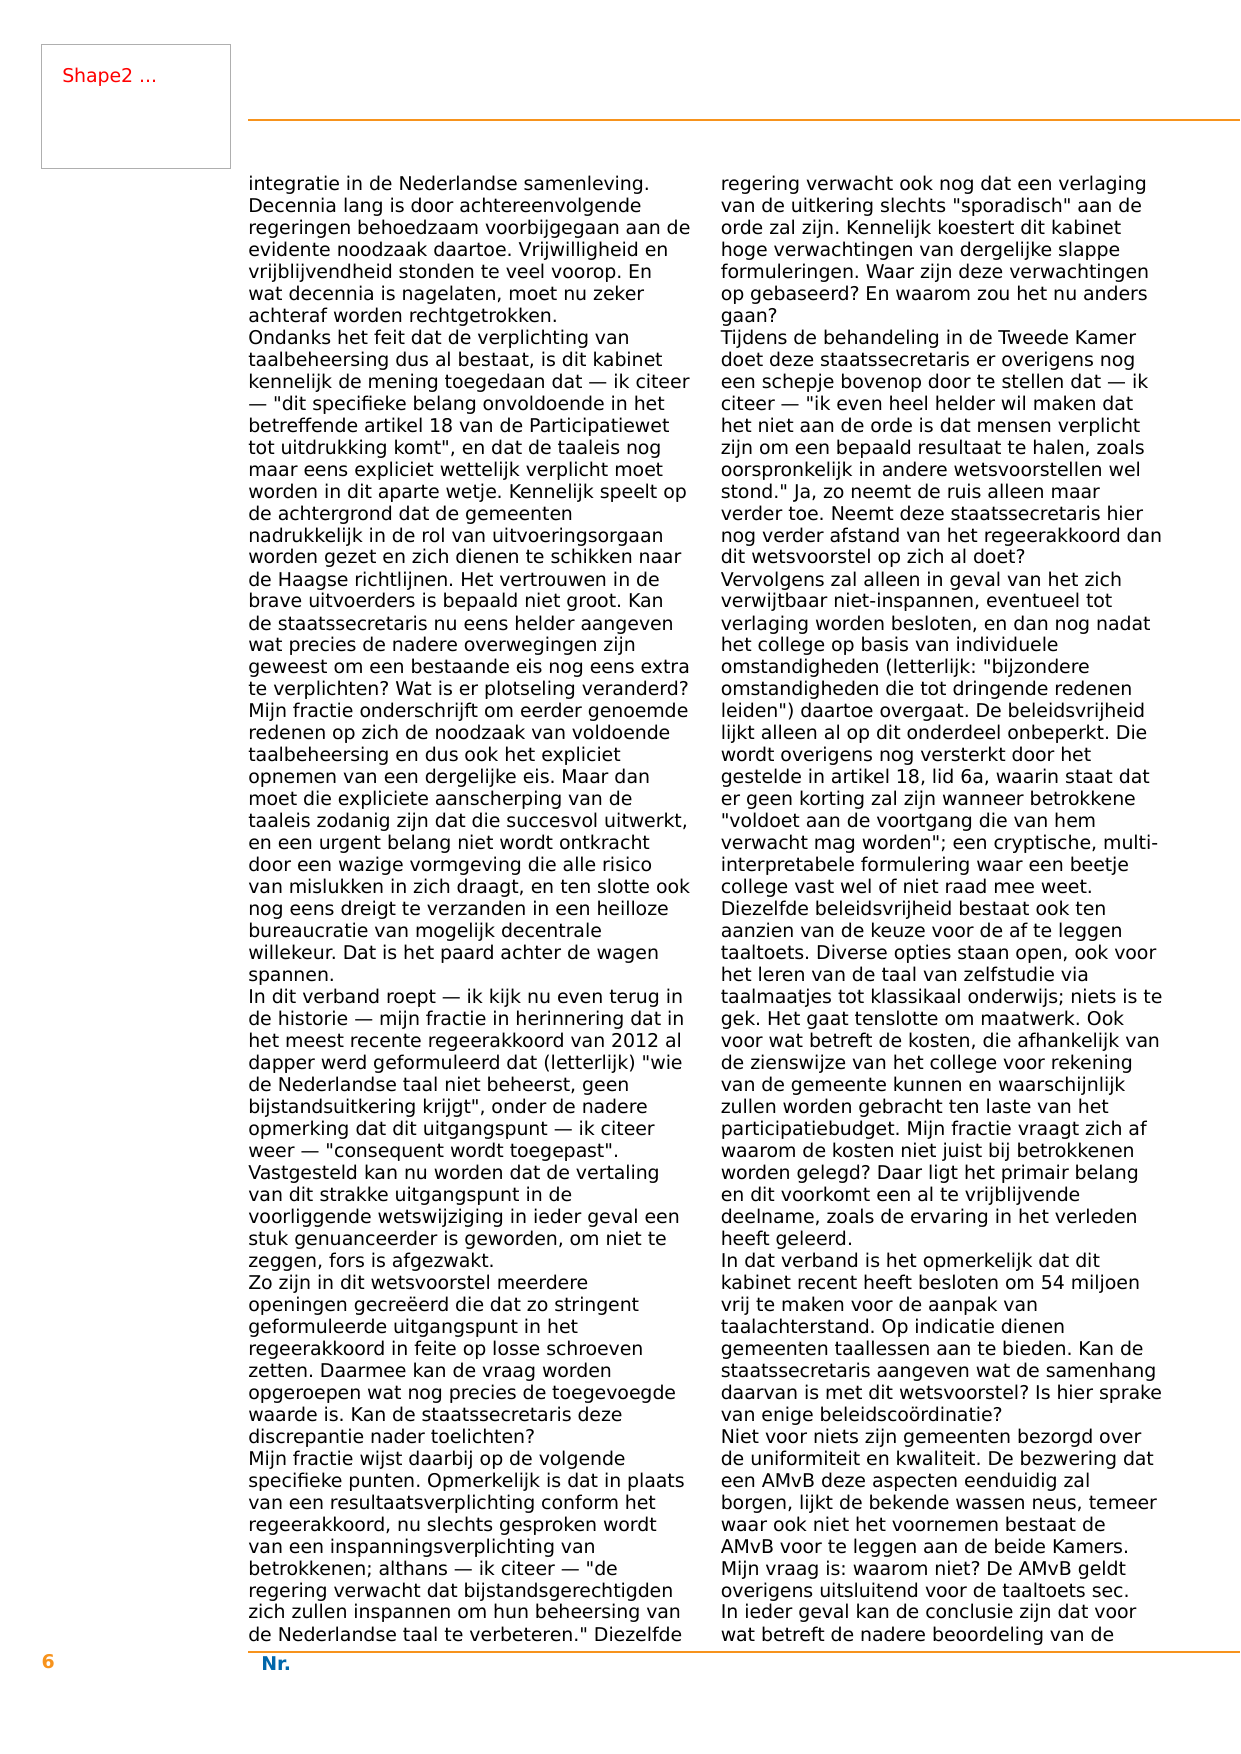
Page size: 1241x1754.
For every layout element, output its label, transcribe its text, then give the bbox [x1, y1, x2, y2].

text In ieder geval kan de conclusie zijn dat voor wat betreft de nadere beoordeling van de [721, 1601, 1163, 1645]
text Ondanks het feit dat de verplichting van taalbeheersing dus al bestaat, is dit kabinet kennelijk de mening toegedaan dat — ik citeer — "dit specifieke belang onvoldoende in het betreffende artikel 18 van de Participatiewet tot uitdrukking komt", en dat de taaleis nog maar eens expliciet wettelijk verplicht moet worden in dit aparte wetje. Kennelijk speelt op de achtergrond dat de gemeenten nadrukkelijk in de rol van uitvoeringsorgaan worden gezet en zich dienen te schikken naar de Haagse richtlijnen. Het vertrouwen in de brave uitvoerders is bepaald niet groot. Kan de staatssecretaris nu eens helder aangeven wat precies de nadere overwegingen zijn geweest om een bestaande eis nog eens extra te verplichten? Wat is er plotseling veranderd? [248, 327, 691, 700]
text Mijn fractie wijst daarbij op de volgende specifieke punten. Opmerkelijk is dat in plaats van een resultaatsverplichting conform het regeerakkoord, nu slechts gesproken wordt van een inspanningsverplichting van betrokkenen; althans — ik citeer — "de regering verwacht dat bijstandsgerechtigden zich zullen inspannen om hun beheersing van de Nederlandse taal te verbeteren." Diezelfde [248, 1448, 691, 1645]
text Tijdens de behandeling in de Tweede Kamer doet deze staatssecretaris er overigens nog een schepje bovenop door te stellen dat — ik citeer — "ik even heel helder wil maken dat het niet aan de orde is dat mensen verplicht zijn om een bepaald resultaat te halen, zoals oorspronkelijk in andere wetsvoorstellen wel stond." Ja, zo neemt de ruis alleen maar verder toe. Neemt deze staatssecretaris hier nog verder afstand van het regeerakkoord dan dit wetsvoorstel op zich al doet? [721, 327, 1163, 568]
text regering verwacht ook nog dat een verlaging van de uitkering slechts "sporadisch" aan de orde zal zijn. Kennelijk koestert dit kabinet hoge verwachtingen van dergelijke slappe formuleringen. Waar zijn deze verwachtingen op gebaseerd? En waarom zou het nu anders gaan? [721, 173, 1163, 327]
text Zo zijn in dit wetsvoorstel meerdere openingen gecreëerd die dat zo stringent geformuleerde uitgangspunt in het regeerakkoord in feite op losse schroeven zetten. Daarmee kan de vraag worden opgeroepen wat nog precies de toegevoegde waarde is. Kan de staatssecretaris deze discrepantie nader toelichten? [248, 1272, 691, 1448]
text integratie in de Nederlandse samenleving. Decennia lang is door achtereenvolgende regeringen behoedzaam voorbijgegaan aan de evidente noodzaak daartoe. Vrijwilligheid en vrijblijvendheid stonden te veel voorop. En wat decennia is nagelaten, moet nu zeker achteraf worden rechtgetrokken. [248, 173, 691, 327]
text Niet voor niets zijn gemeenten bezorgd over de uniformiteit en kwaliteit. De bezwering dat een AMvB deze aspecten eenduidig zal borgen, lijkt de bekende wassen neus, temeer waar ook niet het voornemen bestaat de AMvB voor te leggen aan de beide Kamers. Mijn vraag is: waarom niet? De AMvB geldt overigens uitsluitend voor de taaltoets sec. [721, 1426, 1163, 1601]
text Diezelfde beleidsvrijheid bestaat ook ten aanzien van de keuze voor de af te leggen taaltoets. Diverse opties staan open, ook voor het leren van de taal van zelfstudie via taalmaatjes tot klassikaal onderwijs; niets is te gek. Het gaat tenslotte om maatwerk. Ook voor wat betreft de kosten, die afhankelijk van de zienswijze van het college voor rekening van de gemeente kunnen en waarschijnlijk zullen worden gebracht ten laste van het participatiebudget. Mijn fractie vraagt zich af waarom de kosten niet juist bij betrokkenen worden gelegd? Daar ligt het primair belang en dit voorkomt een al te vrijblijvende deelname, zoals de ervaring in het verleden heeft geleerd. [721, 898, 1163, 1250]
text Vervolgens zal alleen in geval van het zich verwijtbaar niet-inspannen, eventueel tot verlaging worden besloten, en dan nog nadat het college op basis van individuele omstandigheden (letterlijk: "bijzondere omstandigheden die tot dringende redenen leiden") daartoe overgaat. De beleidsvrijheid lijkt alleen al op dit onderdeel onbeperkt. Die wordt overigens nog versterkt door het gestelde in artikel 18, lid 6a, waarin staat dat er geen korting zal zijn wanneer betrokkene "voldoet aan de voortgang die van hem verwacht mag worden"; een cryptische, multi-interpretabele formulering waar een beetje college vast wel of niet raad mee weet. [721, 568, 1163, 898]
text In dit verband roept — ik kijk nu even terug in de historie — mijn fractie in herinnering dat in het meest recente regeerakkoord van 2012 al dapper werd geformuleerd dat (letterlijk) "wie de Nederlandse taal niet beheerst, geen bijstandsuitkering krijgt", onder de nadere opmerking dat dit uitgangspunt — ik citeer weer — "consequent wordt toegepast". Vastgesteld kan nu worden dat de vertaling van dit strakke uitgangspunt in de voorliggende wetswijziging in ieder geval een stuk genuanceerder is geworden, om niet te zeggen, fors is afgezwakt. [248, 986, 691, 1272]
text Mijn fractie onderschrijft om eerder genoemde redenen op zich de noodzaak van voldoende taalbeheersing en dus ook het expliciet opnemen van een dergelijke eis. Maar dan moet die expliciete aanscherping van de taaleis zodanig zijn dat die succesvol uitwerkt, en een urgent belang niet wordt ontkracht door een wazige vormgeving die alle risico van mislukken in zich draagt, en ten slotte ook nog eens dreigt te verzanden in een heilloze bureaucratie van mogelijk decentrale willekeur. Dat is het paard achter de wagen spannen. [248, 700, 691, 986]
text In dat verband is het opmerkelijk dat dit kabinet recent heeft besloten om 54 miljoen vrij te maken voor de aanpak van taalachterstand. Op indicatie dienen gemeenten taallessen aan te bieden. Kan de staatssecretaris aangeven wat de samenhang daarvan is met dit wetsvoorstel? Is hier sprake van enige beleidscoördinatie? [721, 1250, 1163, 1426]
